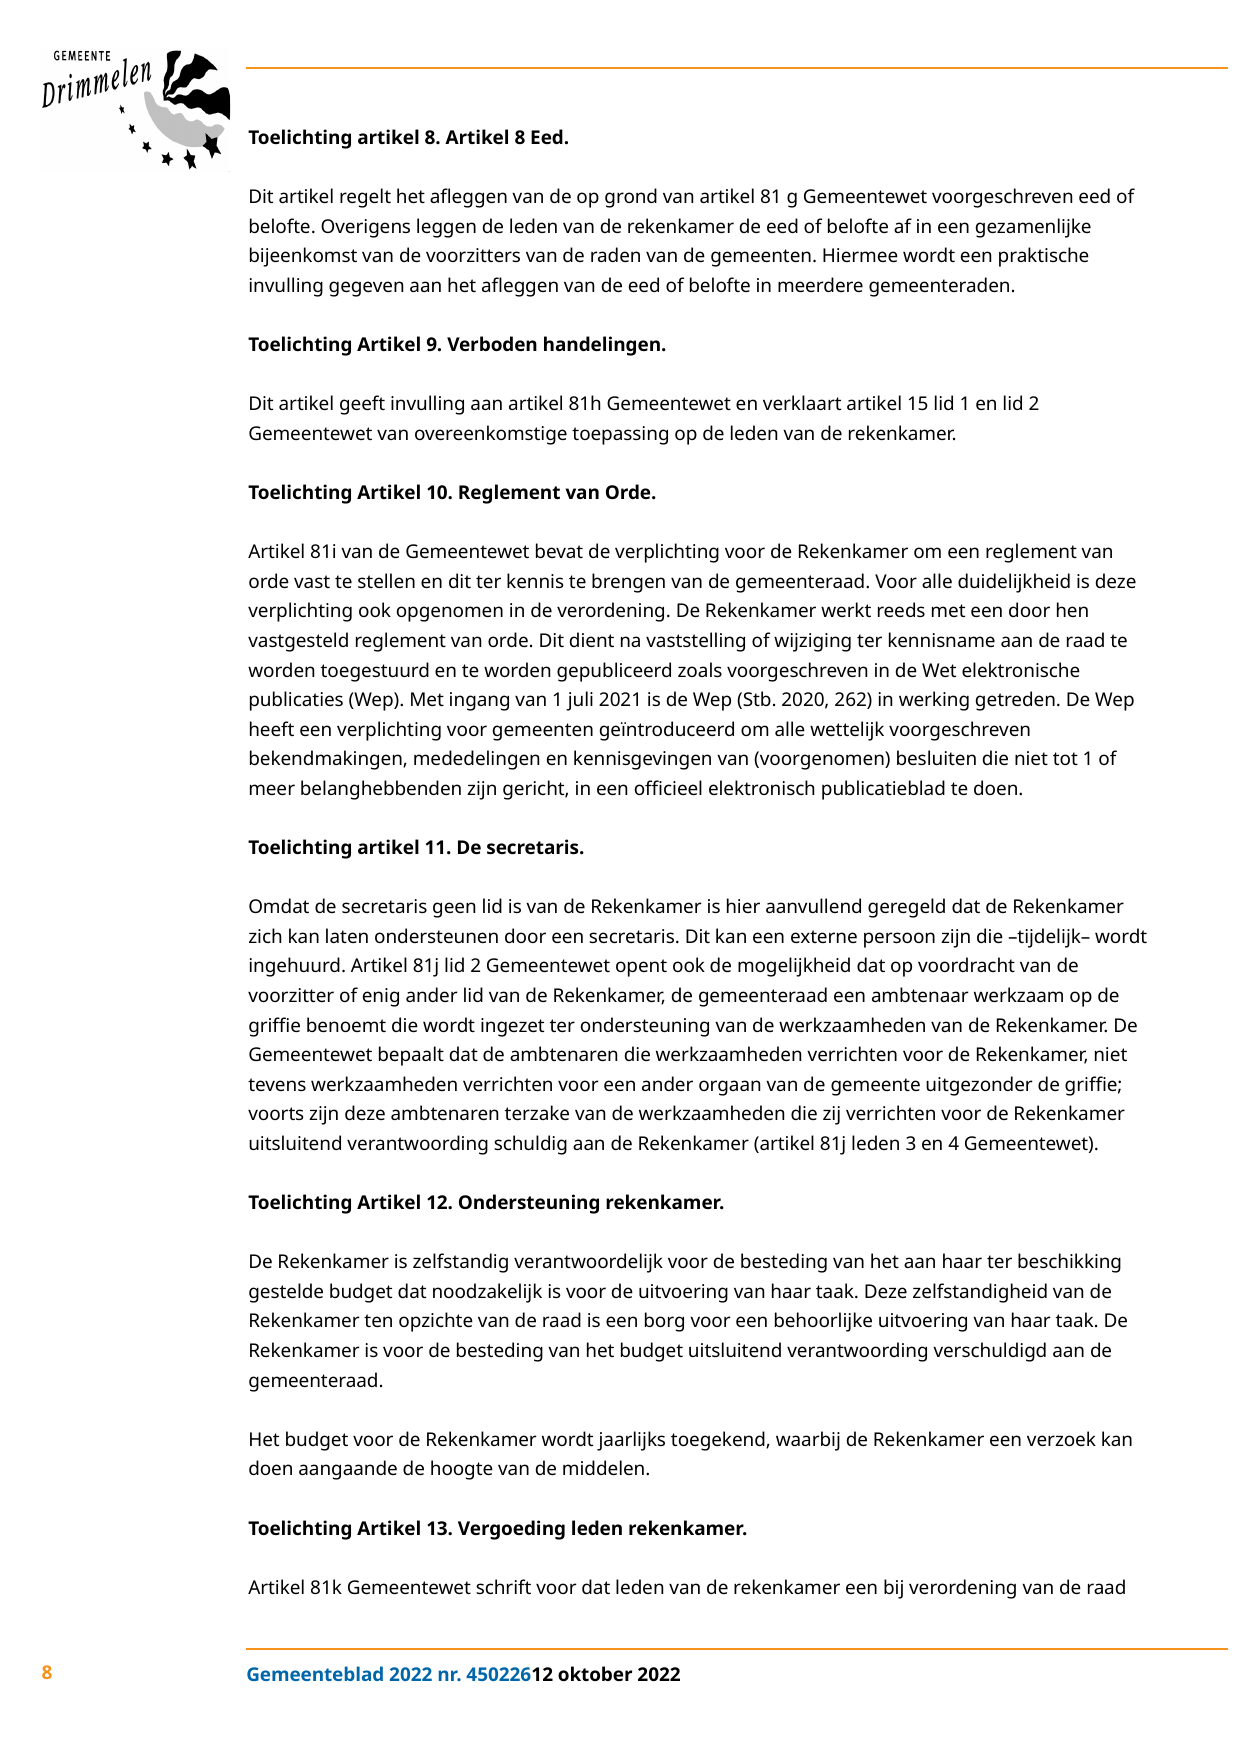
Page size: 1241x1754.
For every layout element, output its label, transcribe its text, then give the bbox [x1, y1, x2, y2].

text Toelichting Artikel 9. Verboden handelingen. [248, 331, 1152, 357]
picture [41, 47, 231, 172]
text Toelichting Artikel 12. Ondersteuning rekenkamer. [248, 1189, 1152, 1215]
text De Rekenkamer is zelfstandig verantwoordelijk voor de besteding van het aan haar ter beschikking gestelde budget dat noodzakelijk is voor de uitvoering van haar taak. Deze zelfstandigheid van de Rekenkamer ten opzichte van de raad is een borg voor een behoorlijke uitvoering van haar taak. De Rekenkamer is voor de besteding van het budget uitsluitend verantwoording verschuldigd aan de gemeenteraad. [248, 1248, 1152, 1393]
text Artikel 81i van de Gemeentewet bevat de verplichting voor de Rekenkamer om een reglement van orde vast te stellen en dit ter kennis te brengen van de gemeenteraad. Voor alle duidelijkheid is deze verplichting ook opgenomen in de verordening. De Rekenkamer werkt reeds met een door hen vastgesteld reglement van orde. Dit dient na vaststelling of wijziging ter kennisname aan de raad te worden toegestuurd en te worden gepubliceerd zoals voorgeschreven in de Wet elektronische publicaties (Wep). Met ingang van 1 juli 2021 is de Wep (Stb. 2020, 262) in werking getreden. De Wep heeft een verplichting voor gemeenten geïntroduceerd om alle wettelijk voorgeschreven bekendmakingen, mededelingen en kennisgevingen van (voorgenomen) besluiten die niet tot 1 of meer belanghebbenden zijn gericht, in een officieel elektronisch publicatieblad te doen. [248, 538, 1152, 801]
text Artikel 81k Gemeentewet schrift voor dat leden van de rekenkamer een bij verordening van de raad [248, 1574, 1152, 1600]
text Toelichting Artikel 10. Reglement van Orde. [248, 479, 1152, 505]
text Toelichting artikel 11. De secretaris. [248, 834, 1152, 860]
text Dit artikel regelt het afleggen van de op grond van artikel 81 g Gemeentewet voorgeschreven eed of belofte. Overigens leggen de leden van de rekenkamer de eed of belofte af in een gezamenlijke bijeenkomst van de voorzitters van de raden van de gemeenten. Hiermee wordt een praktische invulling gegeven aan het afleggen van de eed of belofte in meerdere gemeenteraden. [248, 183, 1152, 298]
text Toelichting artikel 8. Artikel 8 Eed. [248, 124, 1152, 150]
text Omdat de secretaris geen lid is van de Rekenkamer is hier aanvullend geregeld dat de Rekenkamer zich kan laten ondersteunen door een secretaris. Dit kan een externe persoon zijn die –tijdelijk– wordt ingehuurd. Artikel 81j lid 2 Gemeentewet opent ook de mogelijkheid dat op voordracht van de voorzitter of enig ander lid van de Rekenkamer, de gemeenteraad een ambtenaar werkzaam op de griffie benoemt die wordt ingezet ter ondersteuning van de werkzaamheden van de Rekenkamer. De Gemeentewet bepaalt dat de ambtenaren die werkzaamheden verrichten voor de Rekenkamer, niet tevens werkzaamheden verrichten voor een ander orgaan van de gemeente uitgezonder de griffie; voorts zijn deze ambtenaren terzake van de werkzaamheden die zij verrichten voor de Rekenkamer uitsluitend verantwoording schuldig aan de Rekenkamer (artikel 81j leden 3 en 4 Gemeentewet). [248, 893, 1152, 1156]
text Dit artikel geeft invulling aan artikel 81h Gemeentewet en verklaart artikel 15 lid 1 en lid 2 Gemeentewet van overeenkomstige toepassing op de leden van de rekenkamer. [248, 391, 1152, 446]
text Toelichting Artikel 13. Vergoeding leden rekenkamer. [248, 1515, 1152, 1541]
text Het budget voor de Rekenkamer wordt jaarlijks toegekend, waarbij de Rekenkamer een verzoek kan doen aangaande de hoogte van de middelen. [248, 1426, 1152, 1481]
